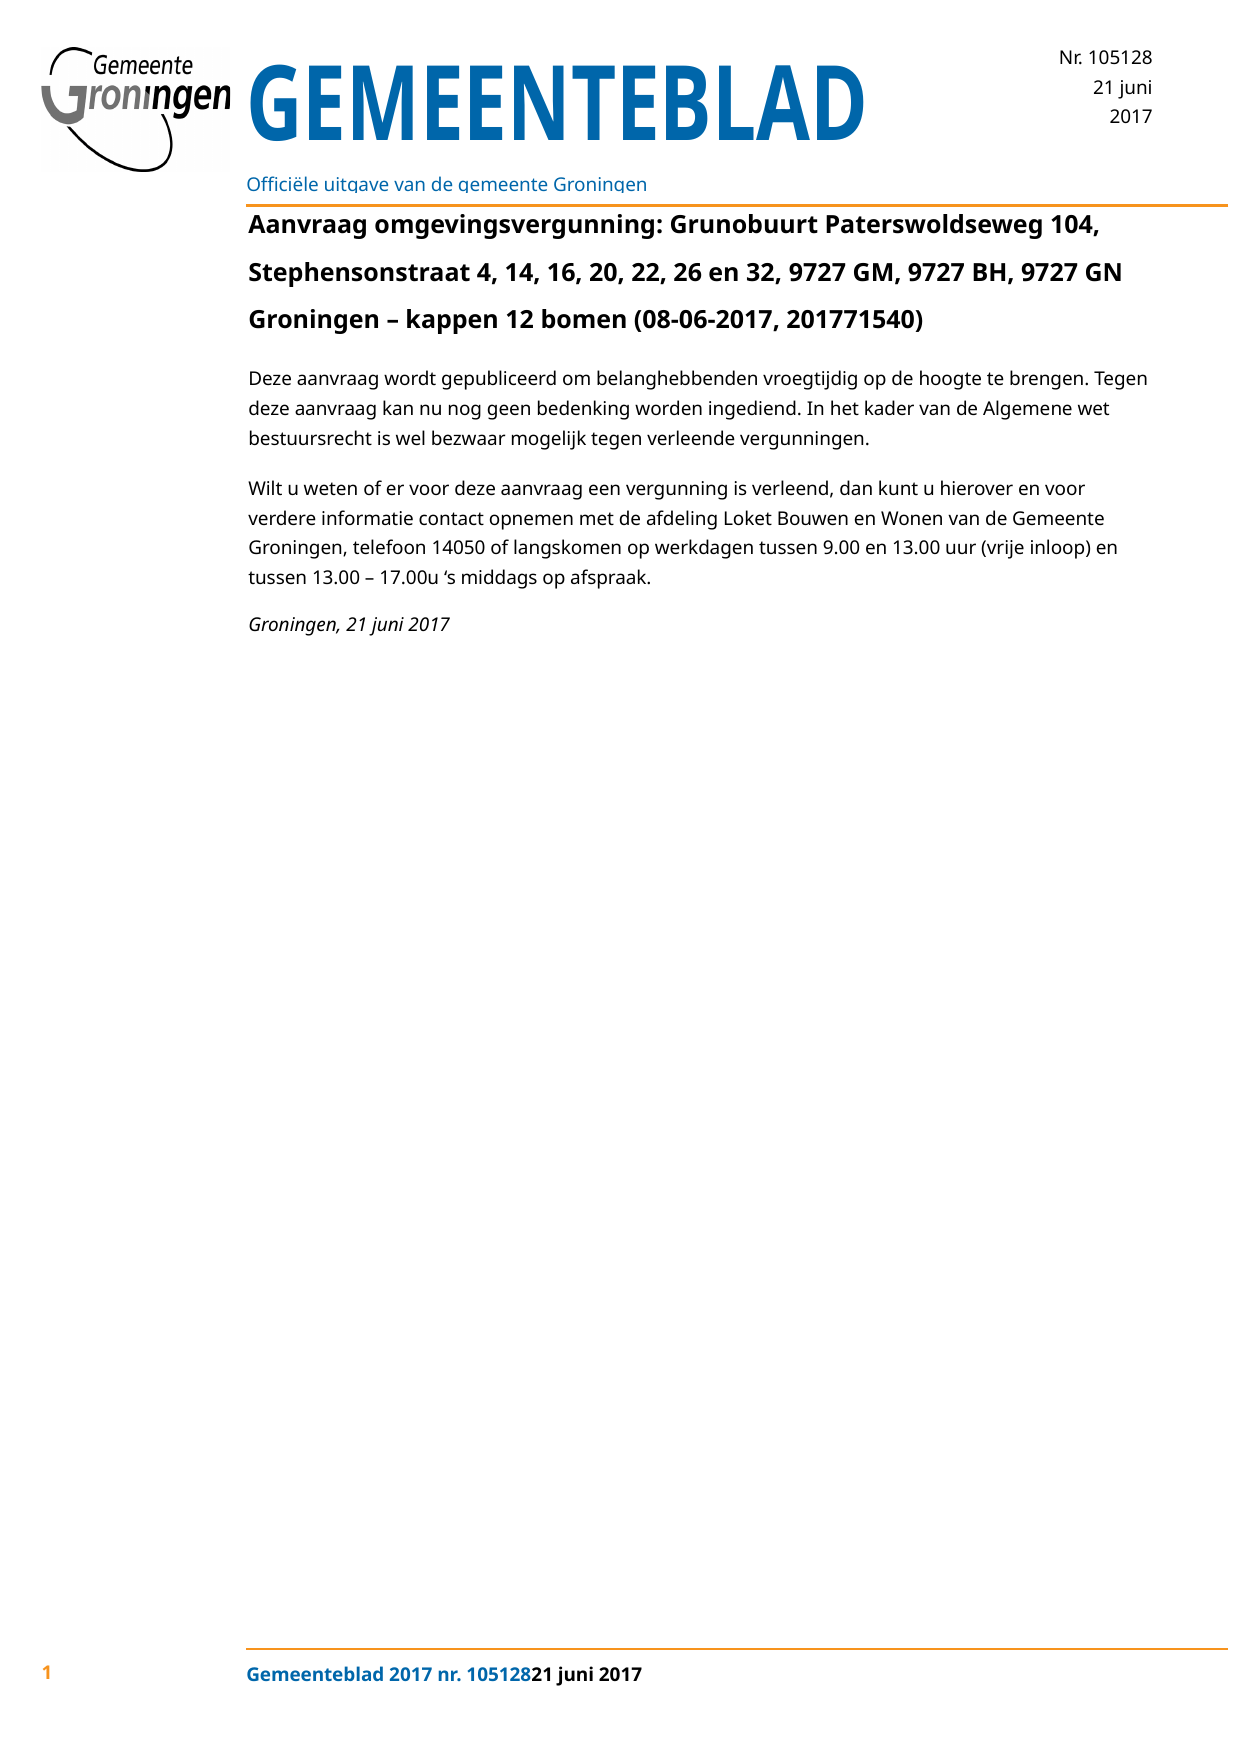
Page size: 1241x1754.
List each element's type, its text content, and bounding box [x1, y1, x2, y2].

text Deze aanvraag wordt gepubliceerd om belanghebbenden vroegtijdig op de hoogte te brengen. Tegen deze aanvraag kan nu nog geen bedenking worden ingediend. In het kader van de Algemene wet bestuursrecht is wel bezwaar mogelijk tegen verleende vergunningen. [248, 366, 1152, 450]
text Aanvraag omgevingsvergunning: Grunobuurt Paterswoldseweg 104, Stephensonstraat 4, 14, 16, 20, 22, 26 en 32, 9727 GM, 9727 BH, 9727 GN Groningen – kappen 12 bomen (08-06-2017, 201771540) [248, 207, 1152, 336]
picture [41, 47, 231, 172]
text Groningen, 21 juni 2017 [248, 612, 1152, 637]
text Wilt u weten of er voor deze aanvraag een vergunning is verleend, dan kunt u hierover en voor verdere informatie contact opnemen met de afdeling Loket Bouwen en Wonen van de Gemeente Groningen, telefoon 14050 of langskomen op werkdagen tussen 9.00 en 13.00 uur (vrije inloop) en tussen 13.00 – 17.00u ‘s middags op afspraak. [248, 475, 1152, 589]
